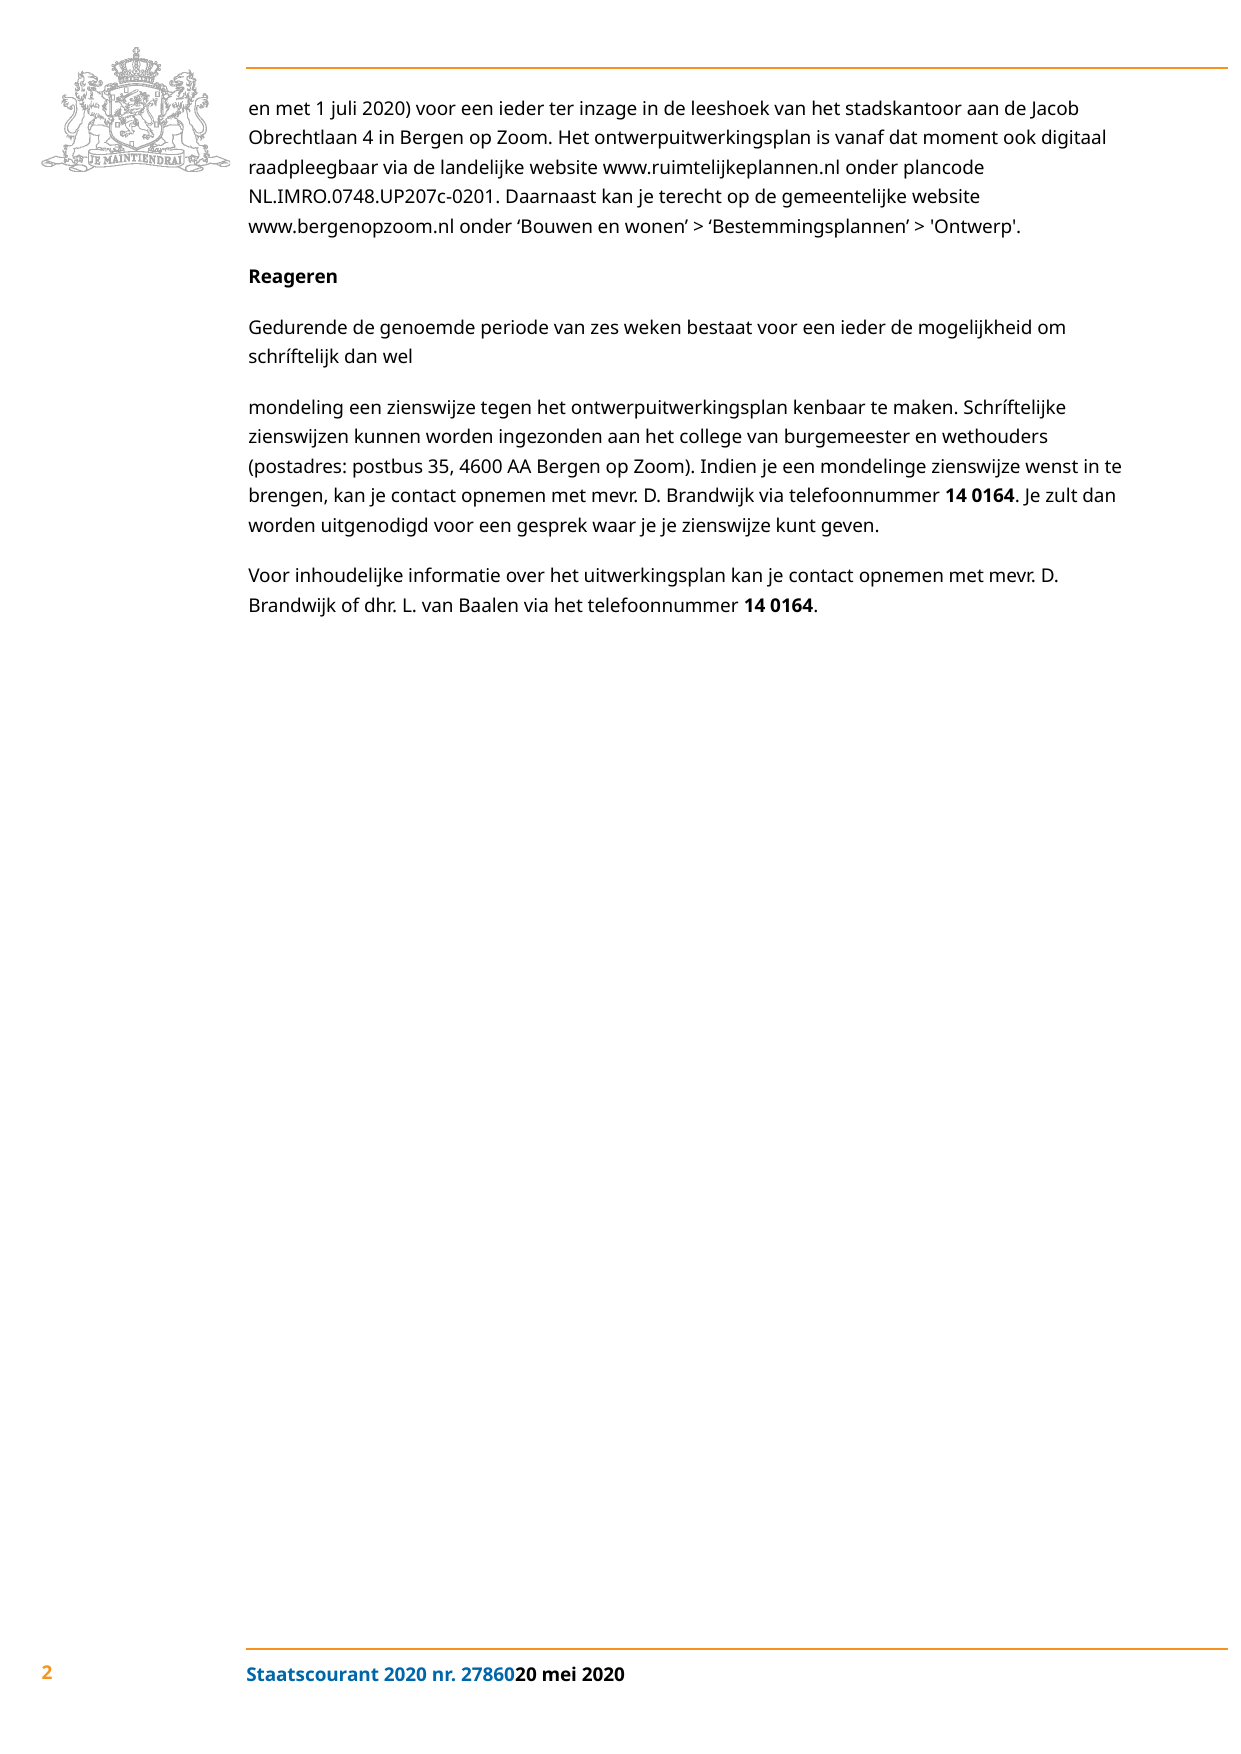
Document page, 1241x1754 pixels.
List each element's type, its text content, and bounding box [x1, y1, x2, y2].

text mondeling een zienswijze tegen het ontwerpuitwerkingsplan kenbaar te maken. Schríftelijke zienswijzen kunnen worden ingezonden aan het college van burgemeester en wethouders (postadres: postbus 35, 4600 AA Bergen op Zoom). Indien je een mondelinge zienswijze wenst in te brengen, kan je contact opnemen met mevr. D. Brandwijk via telefoonnummer 14 0164. Je zult dan worden uitgenodigd voor een gesprek waar je je zienswijze kunt geven. [248, 394, 1152, 538]
text en met 1 juli 2020) voor een ieder ter inzage in de leeshoek van het stadskantoor aan de Jacob Obrechtlaan 4 in Bergen op Zoom. Het ontwerpuitwerkingsplan is vanaf dat moment ook digitaal raadpleegbaar via de landelijke website www.ruimtelijkeplannen.nl onder plancode NL.IMRO.0748.UP207c-0201. Daarnaast kan je terecht op de gemeentelijke website www.bergenopzoom.nl onder ‘Bouwen en wonen’ > ‘Bestemmingsplannen’ > 'Ontwerp'. [248, 95, 1152, 239]
picture [41, 47, 231, 172]
text Gedurende de genoemde periode van zes weken bestaat voor een ieder de mogelijkheid om schríftelijk dan wel [248, 314, 1152, 369]
text Reageren [248, 263, 1152, 289]
text Voor inhoudelijke informatie over het uitwerkingsplan kan je contact opnemen met mevr. D. Brandwijk of dhr. L. van Baalen via het telefoonnummer 14 0164. [248, 563, 1152, 618]
